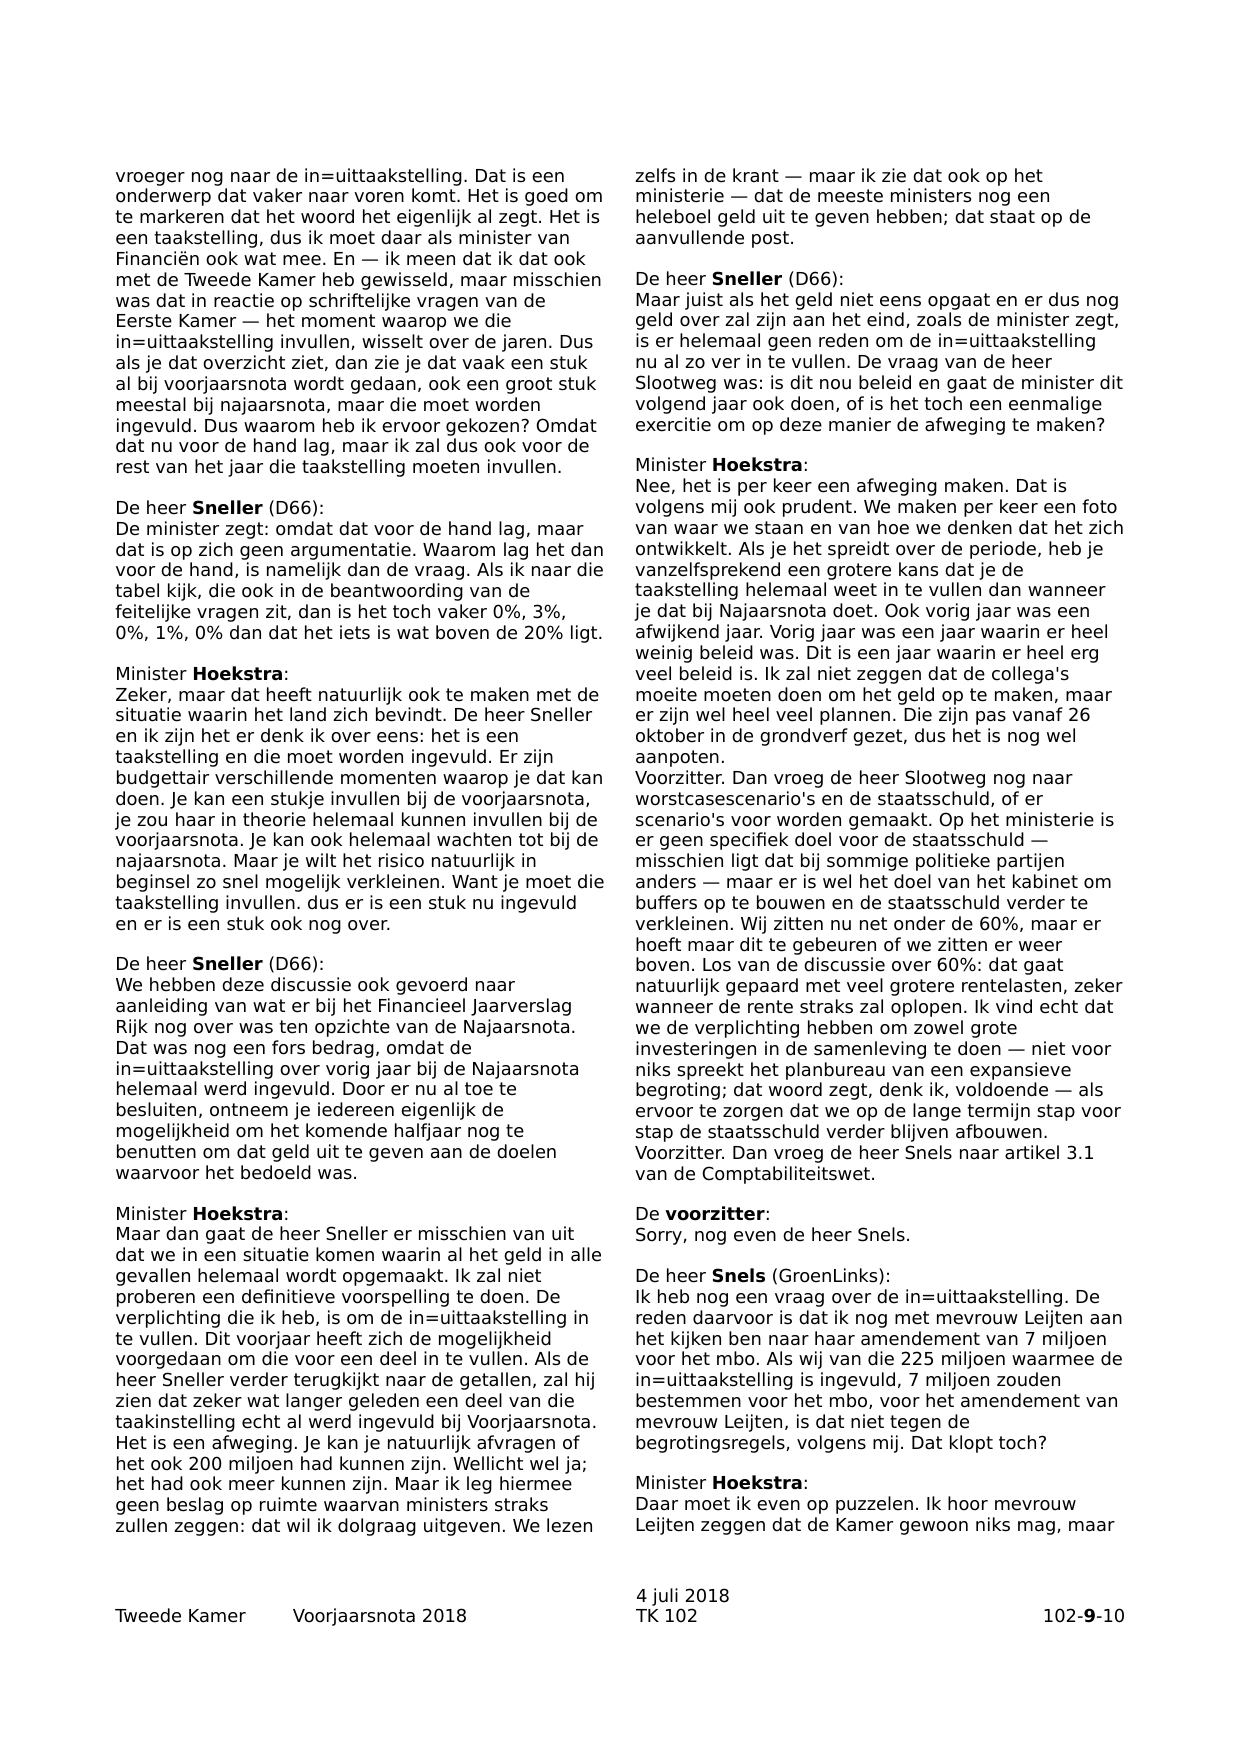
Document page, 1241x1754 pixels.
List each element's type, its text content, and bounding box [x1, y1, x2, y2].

text Minister Hoekstra: [635, 455, 1125, 476]
text Daar moet ik even op puzzelen. Ik hoor mevrouw Leijten zeggen dat de Kamer gewoon niks mag, maar [635, 1494, 1125, 1536]
text Minister Hoekstra: [115, 1203, 605, 1224]
text Voorzitter. Dan vroeg de heer Slootweg nog naar worstcasescenario's en de staatsschuld, of er scenario's voor worden gemaakt. Op het ministerie is er geen specifiek doel voor de staatsschuld — misschien ligt dat bij sommige politieke partijen anders — maar er is wel het doel van het kabinet om buffers op te bouwen en de staatsschuld verder te verkleinen. Wij zitten nu net onder de 60%, maar er hoeft maar dit te gebeuren of we zitten er weer boven. Los van de discussie over 60%: dat gaat natuurlijk gepaard met veel grotere rentelasten, zeker wanneer de rente straks zal oplopen. Ik vind echt dat we de verplichting hebben om zowel grote investeringen in de samenleving te doen — niet voor niks spreekt het planbureau van een expansieve begroting; dat woord zegt, denk ik, voldoende — als ervoor te zorgen dat we op de lange termijn stap voor stap de staatsschuld verder blijven afbouwen. [635, 768, 1125, 1143]
text Sorry, nog even de heer Snels. [635, 1225, 1125, 1246]
text De voorzitter: [635, 1204, 1125, 1225]
text Maar dan gaat de heer Sneller er misschien van uit dat we in een situatie komen waarin al het geld in alle gevallen helemaal wordt opgemaakt. Ik zal niet proberen een definitieve voorspelling te doen. De verplichting die ik heb, is om de in=uittaakstelling in te vullen. Dit voorjaar heeft zich de mogelijkheid voorgedaan om die voor een deel in te vullen. Als de heer Sneller verder terugkijkt naar de getallen, zal hij zien dat zeker wat langer geleden een deel van die taakinstelling echt al werd ingevuld bij Voorjaarsnota. Het is een afweging. Je kan je natuurlijk afvragen of het ook 200 miljoen had kunnen zijn. Wellicht wel ja; het had ook meer kunnen zijn. Maar ik leg hiermee geen beslag op ruimte waarvan ministers straks zullen zeggen: dat wil ik dolgraag uitgeven. We lezen [115, 1224, 605, 1537]
text Nee, het is per keer een afweging maken. Dat is volgens mij ook prudent. We maken per keer een foto van waar we staan en van hoe we denken dat het zich ontwikkelt. Als je het spreidt over de periode, heb je vanzelfsprekend een grotere kans dat je de taakstelling helemaal weet in te vullen dan wanneer je dat bij Najaarsnota doet. Ook vorig jaar was een afwijkend jaar. Vorig jaar was een jaar waarin er heel weinig beleid was. Dit is een jaar waarin er heel erg veel beleid is. Ik zal niet zeggen dat de collega's moeite moeten doen om het geld op te maken, maar er zijn wel heel veel plannen. Die zijn pas vanaf 26 oktober in de grondverf gezet, dus het is nog wel aanpoten. [635, 476, 1125, 768]
text Maar juist als het geld niet eens opgaat en er dus nog geld over zal zijn aan het eind, zoals de minister zegt, is er helemaal geen reden om de in=uittaakstelling nu al zo ver in te vullen. De vraag van de heer Slootweg was: is dit nou beleid en gaat de minister dit volgend jaar ook doen, of is het toch een eenmalige exercitie om op deze manier de afweging te maken? [635, 289, 1125, 435]
text vroeger nog naar de in=uittaakstelling. Dat is een onderwerp dat vaker naar voren komt. Het is goed om te markeren dat het woord het eigenlijk al zegt. Het is een taakstelling, dus ik moet daar als minister van Financiën ook wat mee. En — ik meen dat ik dat ook met de Tweede Kamer heb gewisseld, maar misschien was dat in reactie op schriftelijke vragen van de Eerste Kamer — het moment waarop we die in=uittaakstelling invullen, wisselt over de jaren. Dus als je dat overzicht ziet, dan zie je dat vaak een stuk al bij voorjaarsnota wordt gedaan, ook een groot stuk meestal bij najaarsnota, maar die moet worden ingevuld. Dus waarom heb ik ervoor gekozen? Omdat dat nu voor de hand lag, maar ik zal dus ook voor de rest van het jaar die taakstelling moeten invullen. [115, 165, 605, 478]
text Minister Hoekstra: [115, 663, 605, 684]
text Minister Hoekstra: [635, 1473, 1125, 1494]
text Ik heb nog een vraag over de in=uittaakstelling. De reden daarvoor is dat ik nog met mevrouw Leijten aan het kijken ben naar haar amendement van 7 miljoen voor het mbo. Als wij van die 225 miljoen waarmee de in=uittaakstelling is ingevuld, 7 miljoen zouden bestemmen voor het mbo, voor het amendement van mevrouw Leijten, is dat niet tegen de begrotingsregels, volgens mij. Dat klopt toch? [635, 1287, 1125, 1453]
text We hebben deze discussie ook gevoerd naar aanleiding van wat er bij het Financieel Jaarverslag Rijk nog over was ten opzichte van de Najaarsnota. Dat was nog een fors bedrag, omdat de in=uittaakstelling over vorig jaar bij de Najaarsnota helemaal werd ingevuld. Door er nu al toe te besluiten, ontneem je iedereen eigenlijk de mogelijkheid om het komende halfjaar nog te benutten om dat geld uit te geven aan de doelen waarvoor het bedoeld was. [115, 975, 605, 1183]
text De heer Sneller (D66): [635, 269, 1125, 289]
text zelfs in de krant — maar ik zie dat ook op het ministerie — dat de meeste ministers nog een heleboel geld uit te geven hebben; dat staat op de aanvullende post. [635, 165, 1125, 249]
text De heer Sneller (D66): [115, 954, 605, 975]
text De heer Sneller (D66): [115, 498, 605, 518]
text De heer Snels (GroenLinks): [635, 1266, 1125, 1287]
text De minister zegt: omdat dat voor de hand lag, maar dat is op zich geen argumentatie. Waarom lag het dan voor de hand, is namelijk dan de vraag. Als ik naar die tabel kijk, die ook in de beantwoording van de feitelijke vragen zit, dan is het toch vaker 0%, 3%, 0%, 1%, 0% dan dat het iets is wat boven de 20% ligt. [115, 518, 605, 643]
text Voorzitter. Dan vroeg de heer Snels naar artikel 3.1 van de Comptabiliteitswet. [635, 1143, 1125, 1184]
text Zeker, maar dat heeft natuurlijk ook te maken met de situatie waarin het land zich bevindt. De heer Sneller en ik zijn het er denk ik over eens: het is een taakstelling en die moet worden ingevuld. Er zijn budgettair verschillende momenten waarop je dat kan doen. Je kan een stukje invullen bij de voorjaarsnota, je zou haar in theorie helemaal kunnen invullen bij de voorjaarsnota. Je kan ook helemaal wachten tot bij de najaarsnota. Maar je wilt het risico natuurlijk in beginsel zo snel mogelijk verkleinen. Want je moet die taakstelling invullen. dus er is een stuk nu ingevuld en er is een stuk ook nog over. [115, 684, 605, 934]
